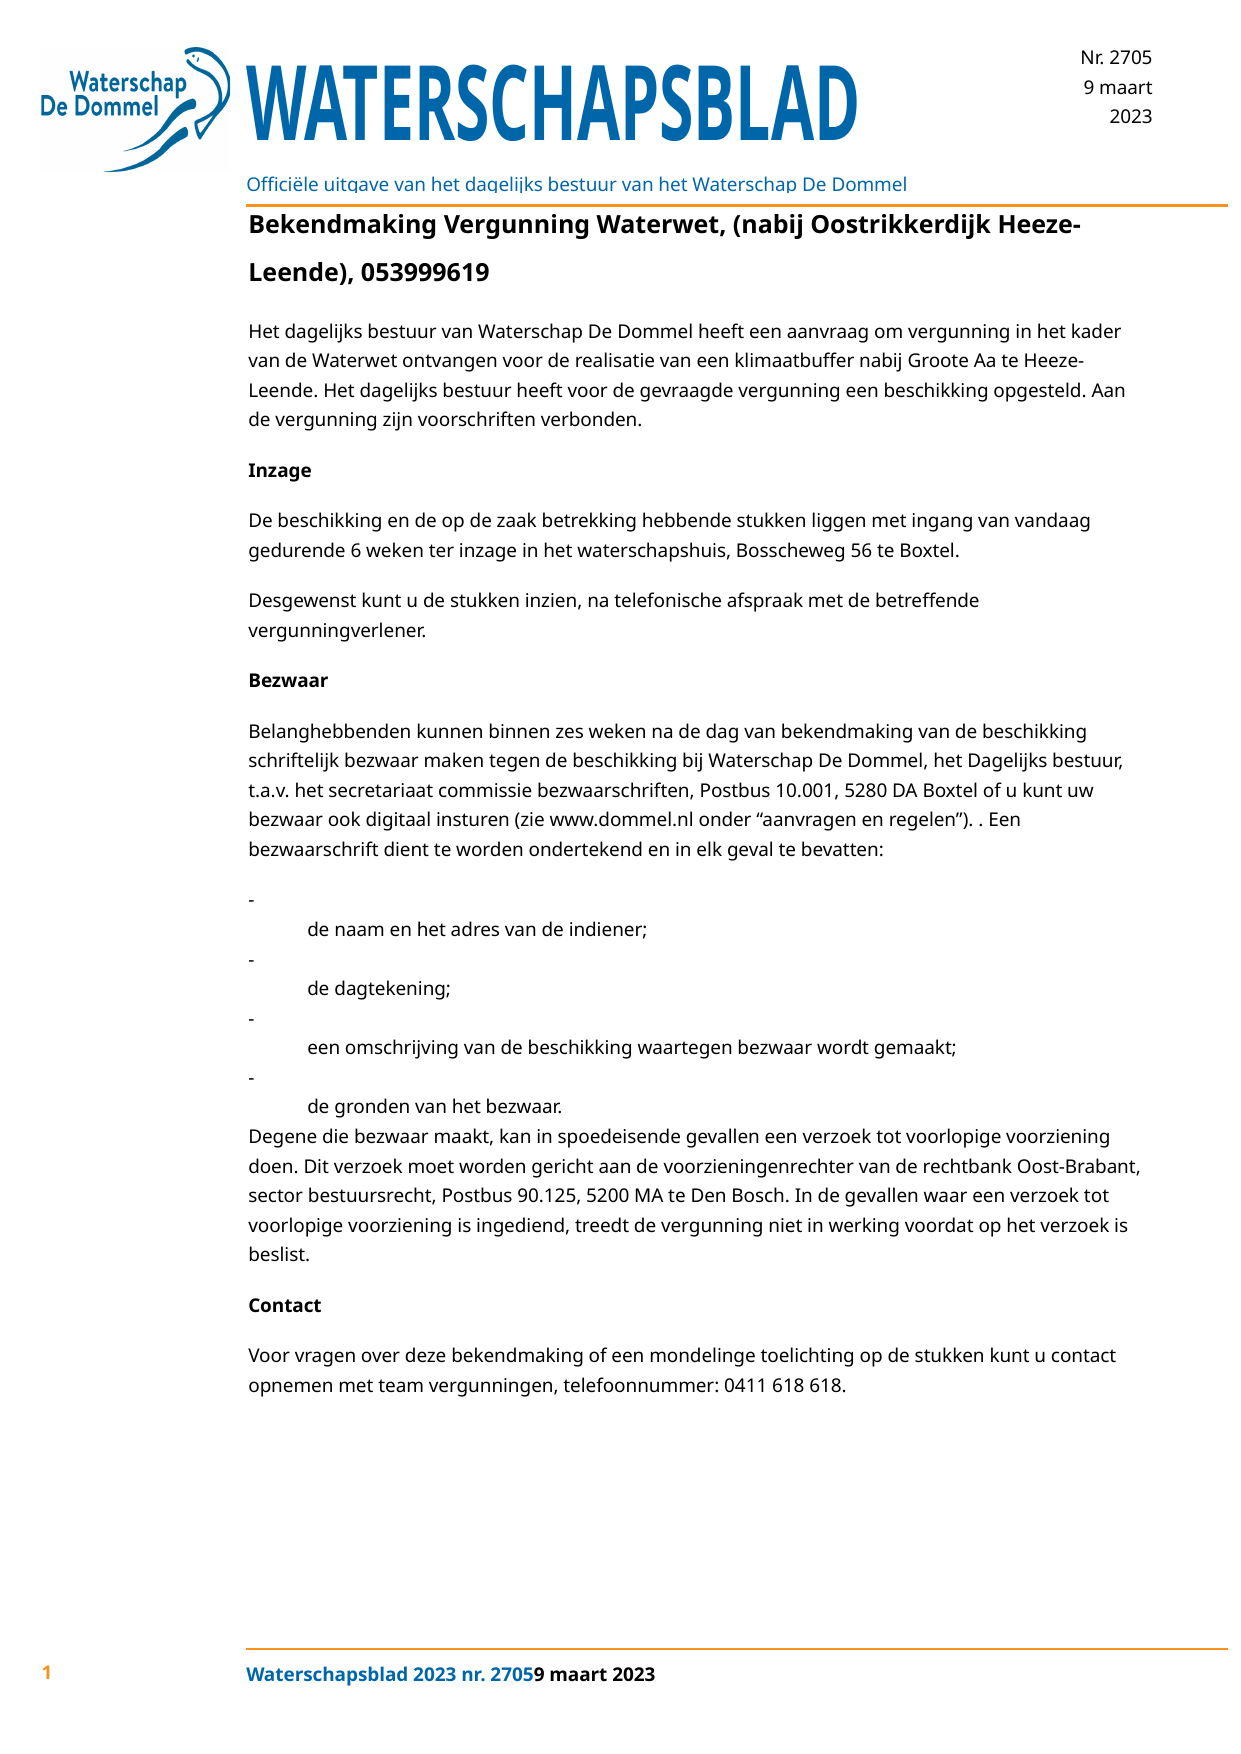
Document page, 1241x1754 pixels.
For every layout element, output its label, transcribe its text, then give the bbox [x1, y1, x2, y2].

list een omschrijving van de beschikking waartegen bezwaar wordt gemaakt; [248, 1034, 1152, 1060]
text Bekendmaking Vergunning Waterwet, (nabij Oostrikkerdijk Heeze-Leende), 053999619 [248, 207, 1152, 288]
picture [198, 118, 210, 131]
list de gronden van het bezwaar. [248, 1094, 1152, 1119]
picture [41, 47, 231, 172]
text Voor vragen over deze bekendmaking of een mondelinge toelichting op de stukken kunt u contact opnemen met team vergunningen, telefoonnummer: 0411 618 618. [248, 1342, 1152, 1398]
text Degene die bezwaar maakt, kan in spoedeisende gevallen een verzoek tot voorlopige voorziening doen. Dit verzoek moet worden gericht aan de voorzieningenrechter van de rechtbank Oost-Brabant, sector bestuursrecht, Postbus 90.125, 5200 MA te Den Bosch. In de gevallen waar een verzoek tot voorlopige voorziening is ingediend, treedt de vergunning niet in werking voordat op het verzoek is beslist. [248, 1123, 1152, 1267]
text De beschikking en de op de zaak betrekking hebbende stukken liggen met ingang van vandaag gedurende 6 weken ter inzage in het waterschapshuis, Bosscheweg 56 te Boxtel. [248, 507, 1152, 563]
text Belanghebbenden kunnen binnen zes weken na de dag van bekendmaking van de beschikking schriftelijk bezwaar maken tegen de beschikking bij Waterschap De Dommel, het Dagelijks bestuur, t.a.v. het secretariaat commissie bezwaarschriften, Postbus 10.001, 5280 DA Boxtel of u kunt uw bezwaar ook digitaal insturen (zie www.dommel.nl onder “aanvragen en regelen”). . Een bezwaarschrift dient te worden ondertekend en in elk geval te bevatten: [248, 718, 1152, 862]
text Desgewenst kunt u de stukken inzien, na telefonische afspraak met de betreffende vergunningverlener. [248, 587, 1152, 643]
picture [204, 47, 231, 76]
list de naam en het adres van de indiener; [248, 916, 1152, 942]
text Het dagelijks bestuur van Waterschap De Dommel heeft een aanvraag om vergunning in het kader van de Waterwet ontvangen voor de realisatie van een klimaatbuffer nabij Groote Aa te Heeze-Leende. Het dagelijks bestuur heeft voor de gevraagde vergunning een beschikking opgesteld. Aan de vergunning zijn voorschriften verbonden. [248, 318, 1152, 432]
list de dagtekening; [248, 975, 1152, 1001]
text Bezwaar [248, 667, 1152, 693]
text Inzage [248, 457, 1152, 483]
text Contact [248, 1292, 1152, 1318]
picture [45, 99, 51, 111]
